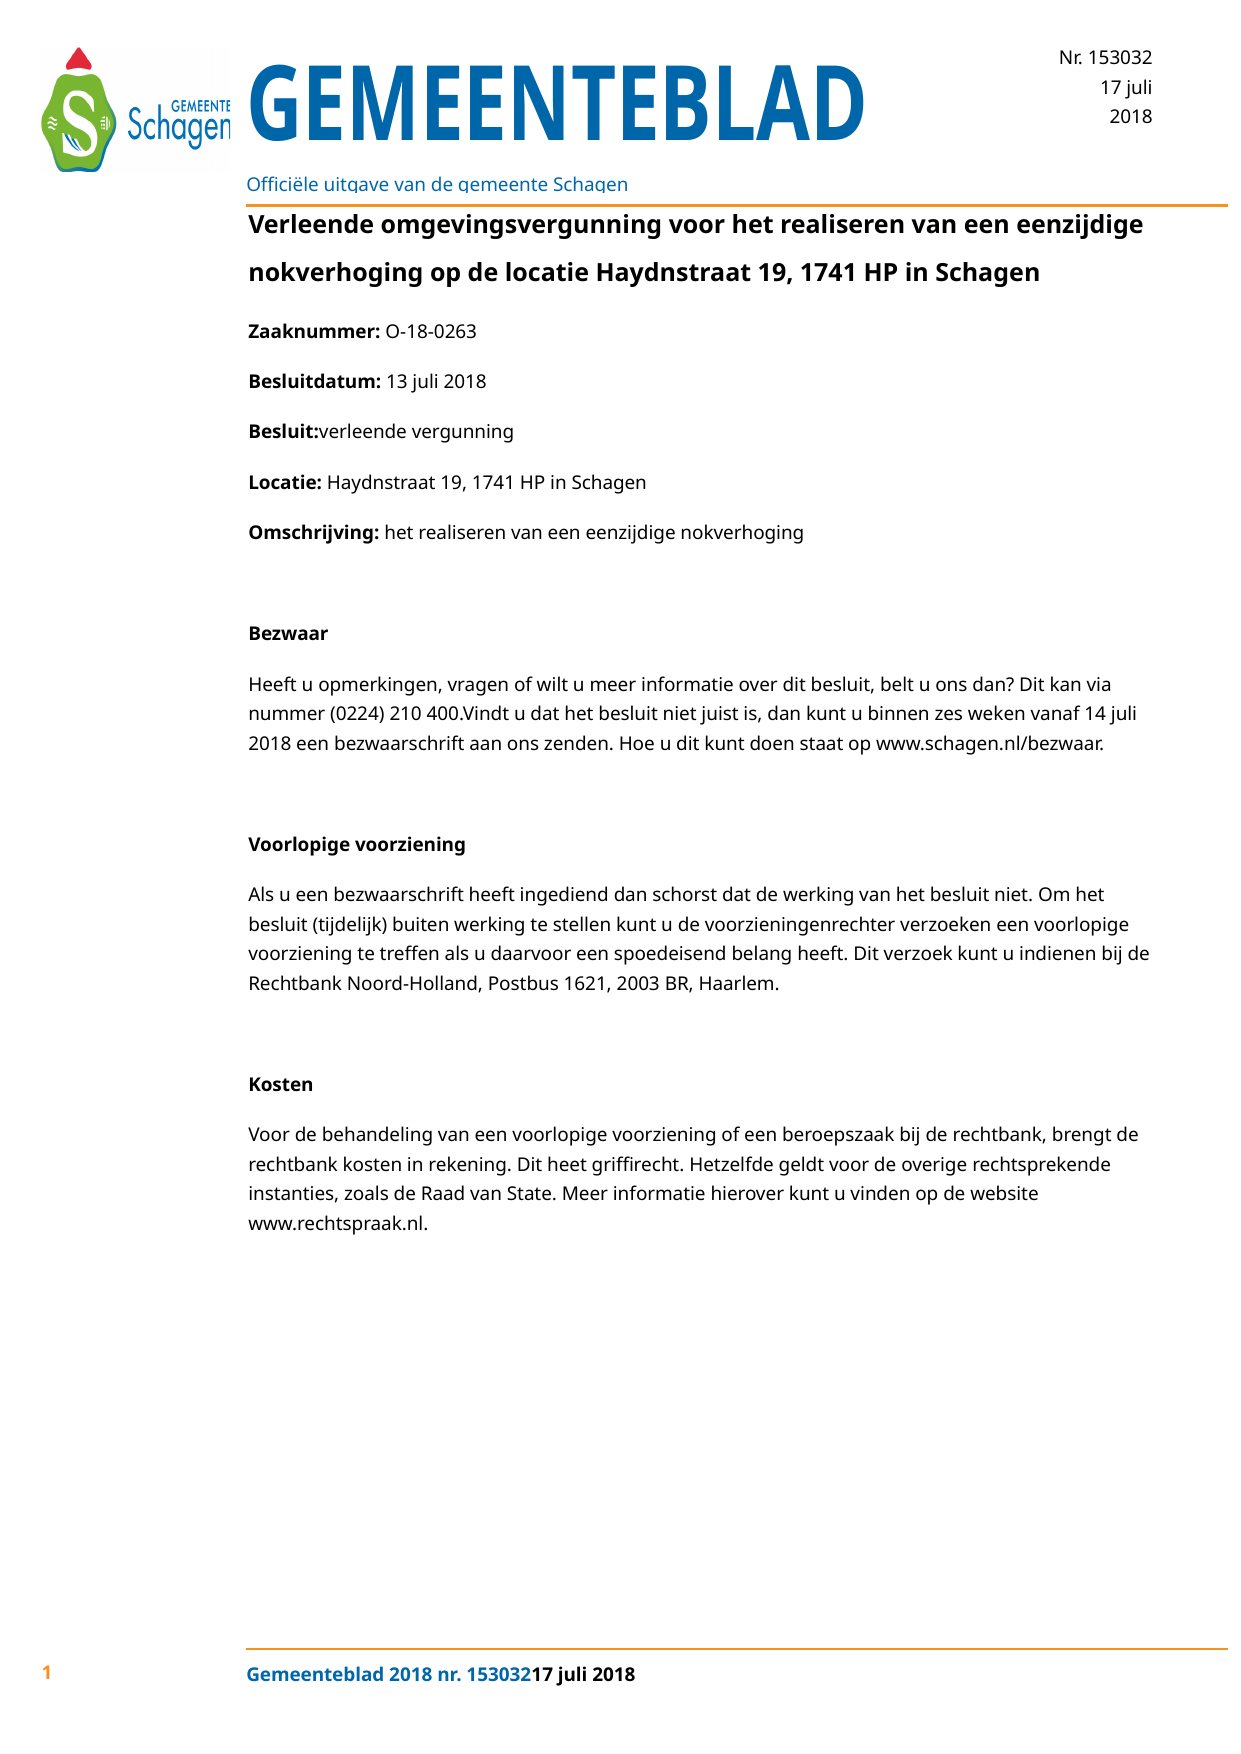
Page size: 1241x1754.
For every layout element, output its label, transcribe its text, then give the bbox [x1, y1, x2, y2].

text Heeft u opmerkingen, vragen of wilt u meer informatie over dit besluit, belt u ons dan? Dit kan via nummer (0224) 210 400.Vindt u dat het besluit niet juist is, dan kunt u binnen zes weken vanaf 14 juli 2018 een bezwaarschrift aan ons zenden. Hoe u dit kunt doen staat op www.schagen.nl/bezwaar. [248, 671, 1152, 756]
text Besluitdatum: 13 juli 2018 [248, 368, 1152, 394]
text Verleende omgevingsvergunning voor het realiseren van een eenzijdige nokverhoging op de locatie Haydnstraat 19, 1741 HP in Schagen [248, 207, 1152, 288]
text Kosten [248, 1071, 1152, 1097]
text Besluit:verleende vergunning [248, 419, 1152, 444]
picture [41, 47, 231, 172]
text Omschrijving: het realiseren van een eenzijdige nokverhoging [248, 519, 1152, 545]
text Zaaknummer: O-18-0263 [248, 318, 1152, 344]
text Als u een bezwaarschrift heeft ingediend dan schorst dat de werking van het besluit niet. Om het besluit (tijdelijk) buiten werking te stellen kunt u de voorzieningenrechter verzoeken een voorlopige voorziening te treffen als u daarvoor een spoedeisend belang heeft. Dit verzoek kunt u indienen bij de Rechtbank Noord-Holland, Postbus 1621, 2003 BR, Haarlem. [248, 881, 1152, 996]
text Bezwaar [248, 620, 1152, 646]
text Voor de behandeling van een voorlopige voorziening of een beroepszaak bij de rechtbank, brengt de rechtbank kosten in rekening. Dit heet griffirecht. Hetzelfde geldt voor de overige rechtsprekende instanties, zoals de Raad van State. Meer informatie hierover kunt u vinden op de website www.rechtspraak.nl. [248, 1121, 1152, 1236]
text Locatie: Haydnstraat 19, 1741 HP in Schagen [248, 469, 1152, 495]
text Voorlopige voorziening [248, 831, 1152, 857]
